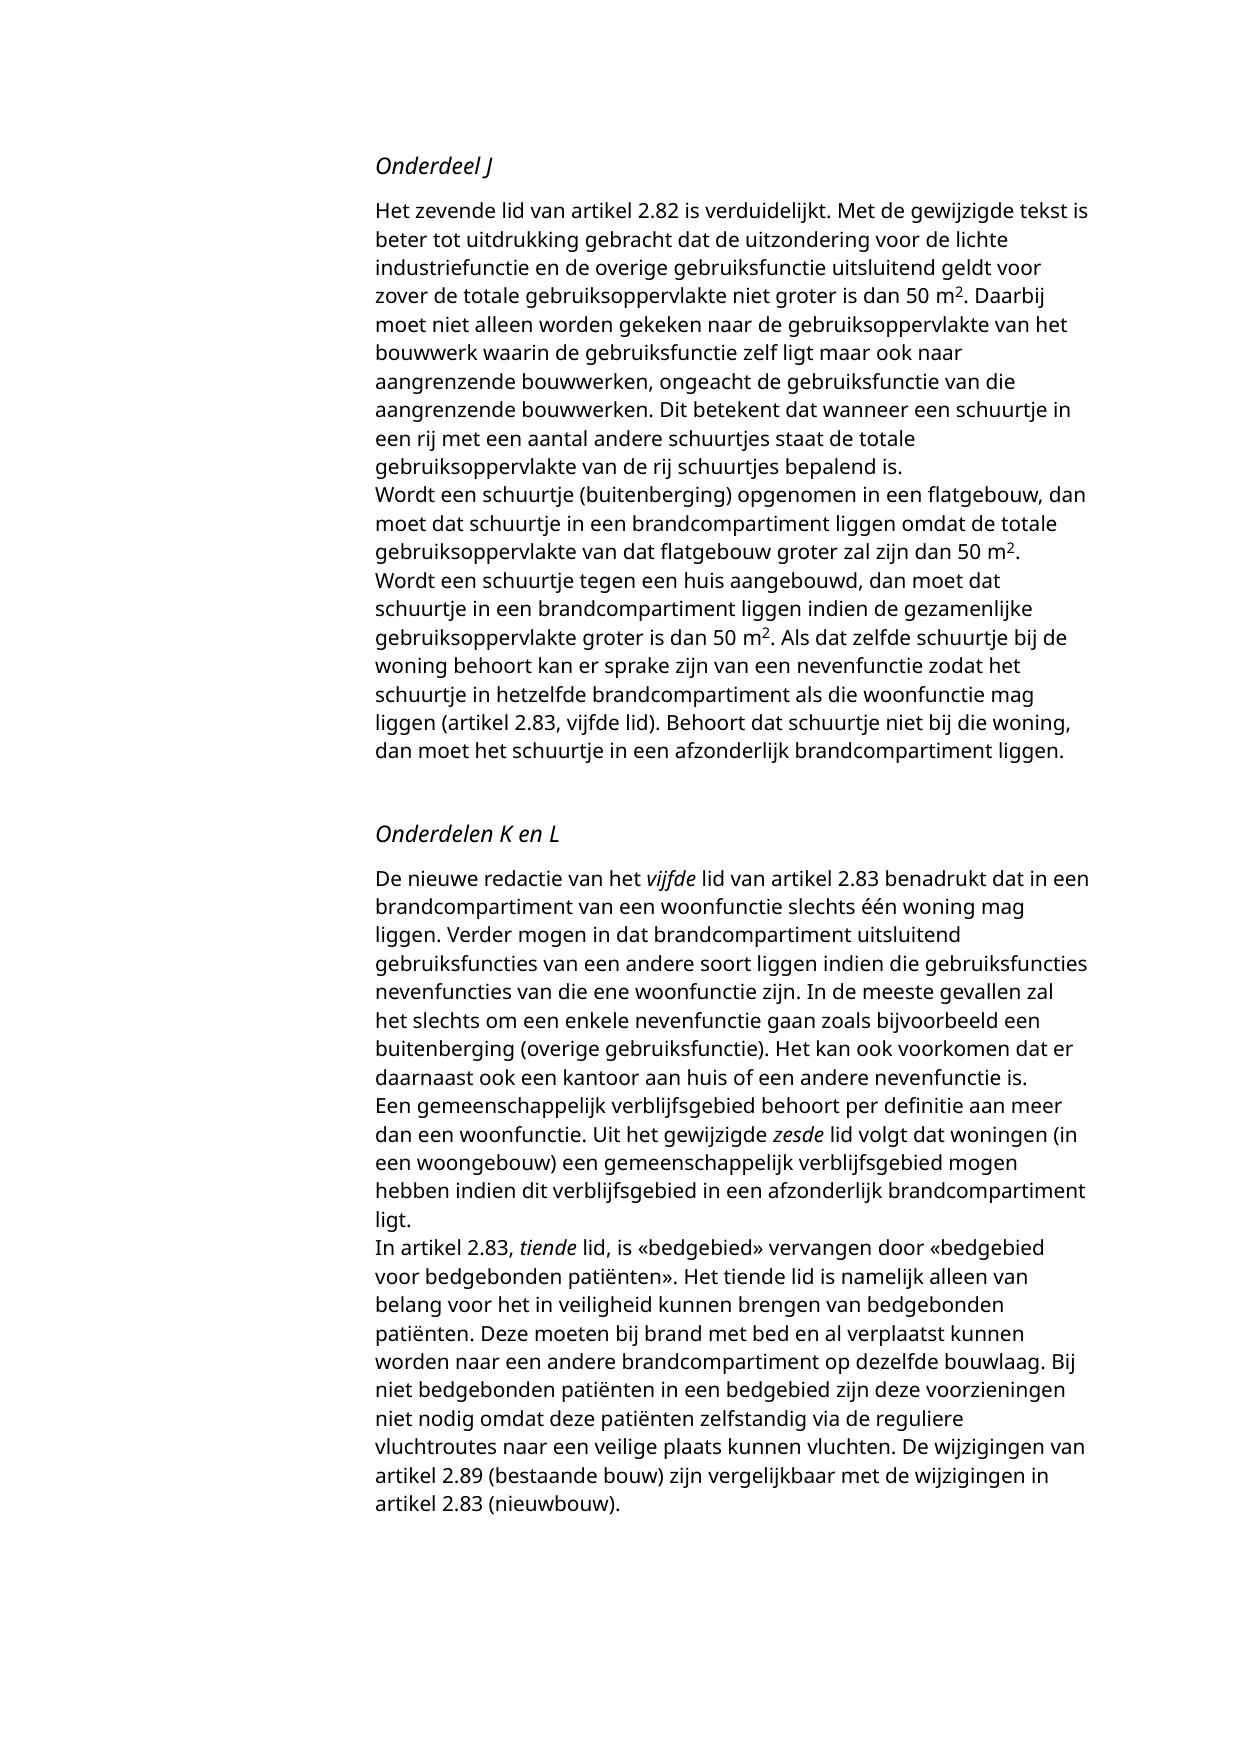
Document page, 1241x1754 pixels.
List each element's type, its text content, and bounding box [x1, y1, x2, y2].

text In artikel 2.83, tiende lid, is «bedgebied» vervangen door «bedgebied voor bedgebonden patiënten». Het tiende lid is namelijk alleen van belang voor het in veiligheid kunnen brengen van bedgebonden patiënten. Deze moeten bij brand met bed en al verplaatst kunnen worden naar een andere brandcompartiment op dezelfde bouwlaag. Bij niet bedgebonden patiënten in een bedgebied zijn deze voorzieningen niet nodig omdat deze patiënten zelfstandig via de reguliere vluchtroutes naar een veilige plaats kunnen vluchten. De wijzigingen van artikel 2.89 (bestaande bouw) zijn vergelijkbaar met de wijzigingen in artikel 2.83 (nieuwbouw). [375, 1233, 1090, 1518]
text Het zevende lid van artikel 2.82 is verduidelijkt. Met de gewijzigde tekst is beter tot uitdrukking gebracht dat de uitzondering voor de lichte industriefunctie en de overige gebruiksfunctie uitsluitend geldt voor zover de totale gebruiksoppervlakte niet groter is dan 50 m2. Daarbij moet niet alleen worden gekeken naar de gebruiksoppervlakte van het bouwwerk waarin de gebruiksfunctie zelf ligt maar ook naar aangrenzende bouwwerken, ongeacht de gebruiksfunctie van die aangrenzende bouwwerken. Dit betekent dat wanneer een schuurtje in een rij met een aantal andere schuurtjes staat de totale gebruiksoppervlakte van de rij schuurtjes bepalend is. [375, 196, 1090, 481]
text Een gemeenschappelijk verblijfsgebied behoort per definitie aan meer dan een woonfunctie. Uit het gewijzigde zesde lid volgt dat woningen (in een woongebouw) een gemeenschappelijk verblijfsgebied mogen hebben indien dit verblijfsgebied in een afzonderlijk brandcompartiment ligt. [375, 1091, 1090, 1233]
text Wordt een schuurtje (buitenberging) opgenomen in een flatgebouw, dan moet dat schuurtje in een brandcompartiment liggen omdat de totale gebruiksoppervlakte van dat flatgebouw groter zal zijn dan 50 m2. [375, 481, 1090, 566]
text Wordt een schuurtje tegen een huis aangebouwd, dan moet dat schuurtje in een brandcompartiment liggen indien de gezamenlijke gebruiksoppervlakte groter is dan 50 m2. Als dat zelfde schuurtje bij de woning behoort kan er sprake zijn van een nevenfunctie zodat het schuurtje in hetzelfde brandcompartiment als die woonfunctie mag liggen (artikel 2.83, vijfde lid). Behoort dat schuurtje niet bij die woning, dan moet het schuurtje in een afzonderlijk brandcompartiment liggen. [375, 566, 1090, 765]
text De nieuwe redactie van het vijfde lid van artikel 2.83 benadrukt dat in een brandcompartiment van een woonfunctie slechts één woning mag liggen. Verder mogen in dat brandcompartiment uitsluitend gebruiksfuncties van een andere soort liggen indien die gebruiksfuncties nevenfuncties van die ene woonfunctie zijn. In de meeste gevallen zal het slechts om een enkele nevenfunctie gaan zoals bijvoorbeeld een buitenberging (overige gebruiksfunctie). Het kan ook voorkomen dat er daarnaast ook een kantoor aan huis of een andere nevenfunctie is. [375, 864, 1090, 1091]
subtitle Onderdeel J [375, 150, 1090, 181]
subtitle Onderdelen K en L [375, 817, 1090, 849]
